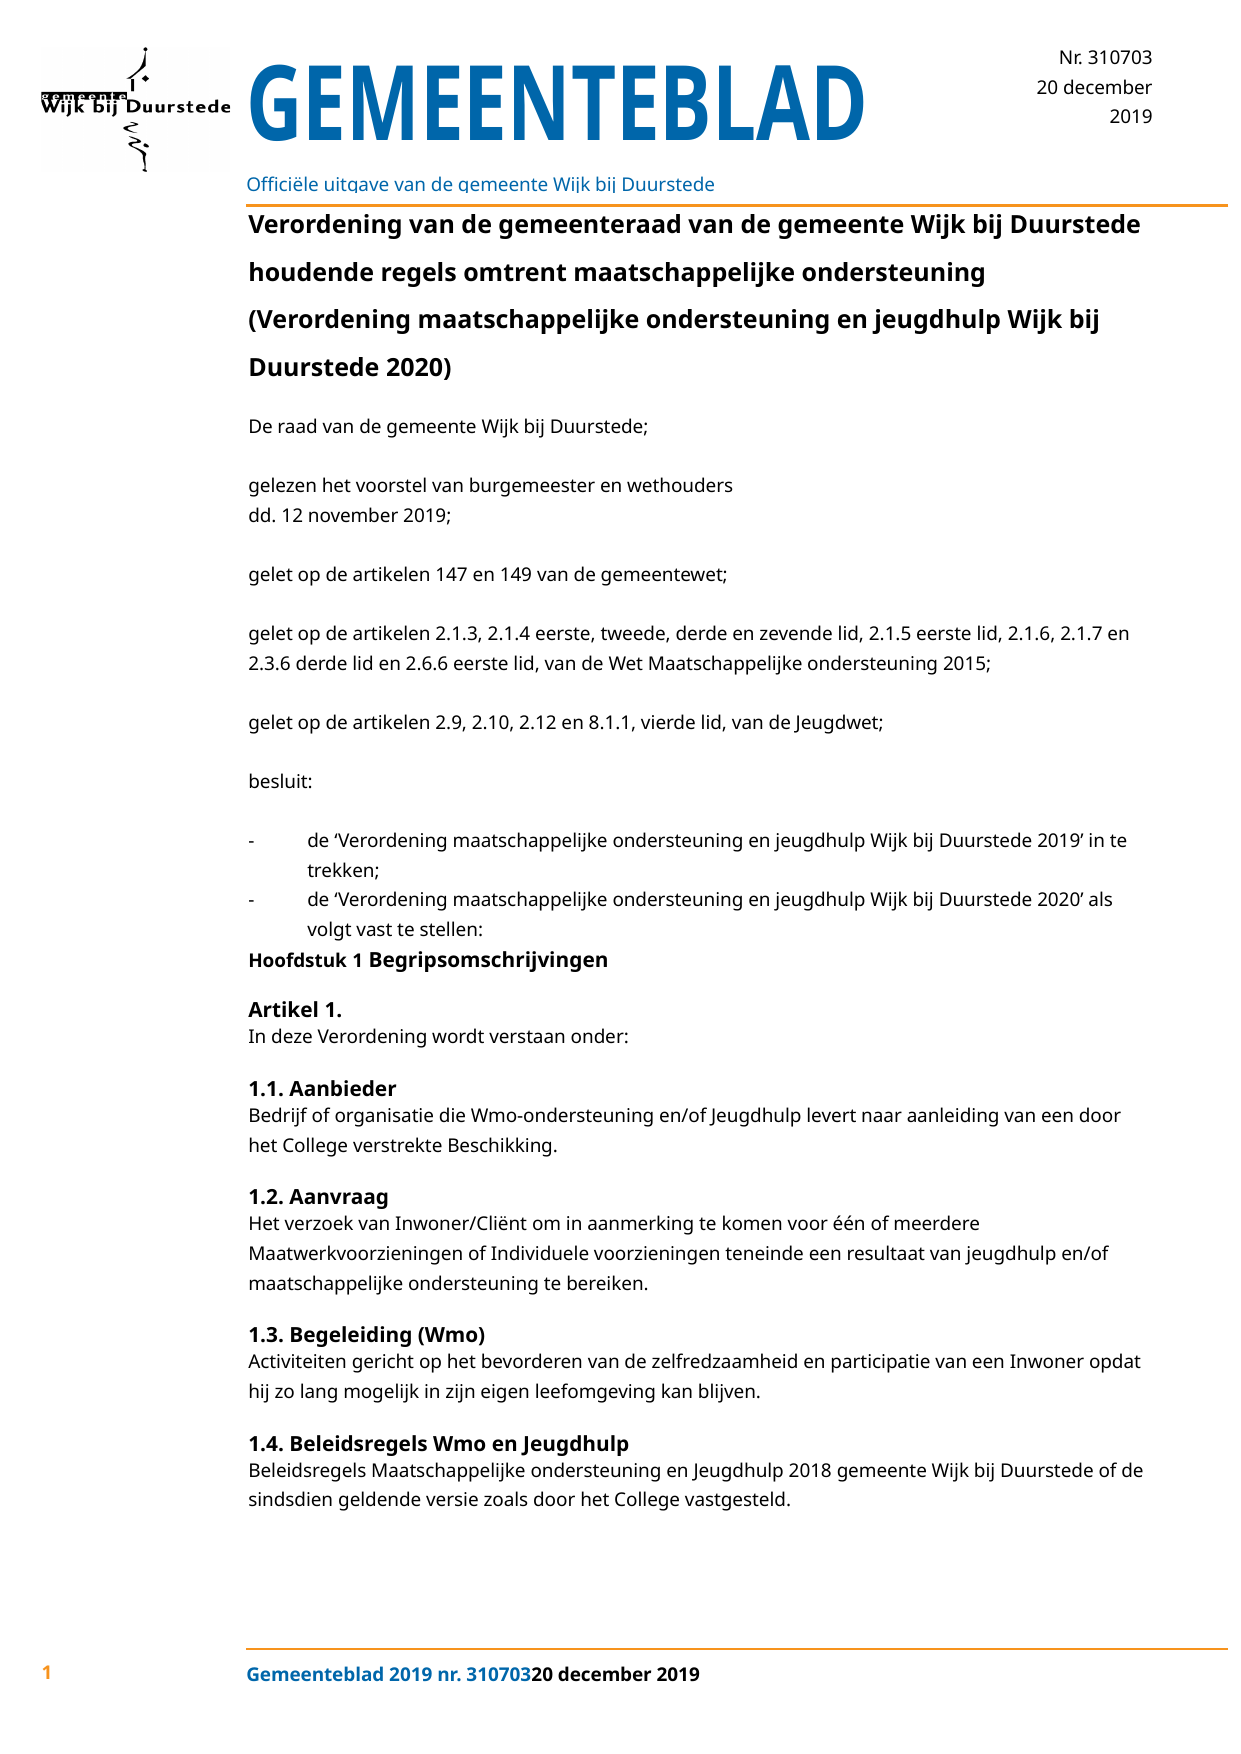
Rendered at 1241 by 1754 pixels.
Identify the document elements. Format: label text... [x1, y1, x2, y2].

text 1.3. Begeleiding (Wmo) [248, 1320, 1152, 1349]
list de ‘Verordening maatschappelijke ondersteuning en jeugdhulp Wijk bij Duurstede 2019’ in te trekken; [248, 827, 1152, 883]
text Artikel 1. [248, 995, 1152, 1023]
text Beleidsregels Maatschappelijke ondersteuning en Jeugdhulp 2018 gemeente Wijk bij Duurstede of de sindsdien geldende versie zoals door het College vastgesteld. [248, 1457, 1152, 1512]
text 1.1. Aanbieder [248, 1074, 1152, 1102]
text gelezen het voorstel van burgemeester en wethouders [248, 472, 1152, 498]
text dd. 12 november 2019; [248, 502, 1152, 528]
text 1.4. Beleidsregels Wmo en Jeugdhulp [248, 1429, 1152, 1457]
text 1.2. Aanvraag [248, 1182, 1152, 1211]
text gelet op de artikelen 2.9, 2.10, 2.12 en 8.1.1, vierde lid, van de Jeugdwet; [248, 709, 1152, 735]
text De raad van de gemeente Wijk bij Duurstede; [248, 413, 1152, 439]
text Hoofdstuk 1 Begripsomschrijvingen [248, 946, 1152, 974]
text gelet op de artikelen 2.1.3, 2.1.4 eerste, tweede, derde en zevende lid, 2.1.5 eerste lid, 2.1.6, 2.1.7 en 2.3.6 derde lid en 2.6.6 eerste lid, van de Wet Maatschappelijke ondersteuning 2015; [248, 620, 1152, 676]
picture [41, 47, 231, 172]
text besluit: [248, 768, 1152, 794]
text gelet op de artikelen 147 en 149 van de gemeentewet; [248, 561, 1152, 587]
text Activiteiten gericht op het bevorderen van de zelfredzaamheid en participatie van een Inwoner opdat hij zo lang mogelijk in zijn eigen leefomgeving kan blijven. [248, 1349, 1152, 1404]
list de ‘Verordening maatschappelijke ondersteuning en jeugdhulp Wijk bij Duurstede 2020’ als volgt vast te stellen: [248, 886, 1152, 942]
text In deze Verordening wordt verstaan onder: [248, 1023, 1152, 1049]
text Het verzoek van Inwoner/Cliënt om in aanmerking te komen voor één of meerdere Maatwerkvoorzieningen of Individuele voorzieningen teneinde een resultaat van jeugdhulp en/of maatschappelijke ondersteuning te bereiken. [248, 1211, 1152, 1296]
text Verordening van de gemeenteraad van de gemeente Wijk bij Duurstede houdende regels omtrent maatschappelijke ondersteuning (Verordening maatschappelijke ondersteuning en jeugdhulp Wijk bij Duurstede 2020) [248, 207, 1152, 384]
text Bedrijf of organisatie die Wmo-ondersteuning en/of Jeugdhulp levert naar aanleiding van een door het College verstrekte Beschikking. [248, 1102, 1152, 1157]
